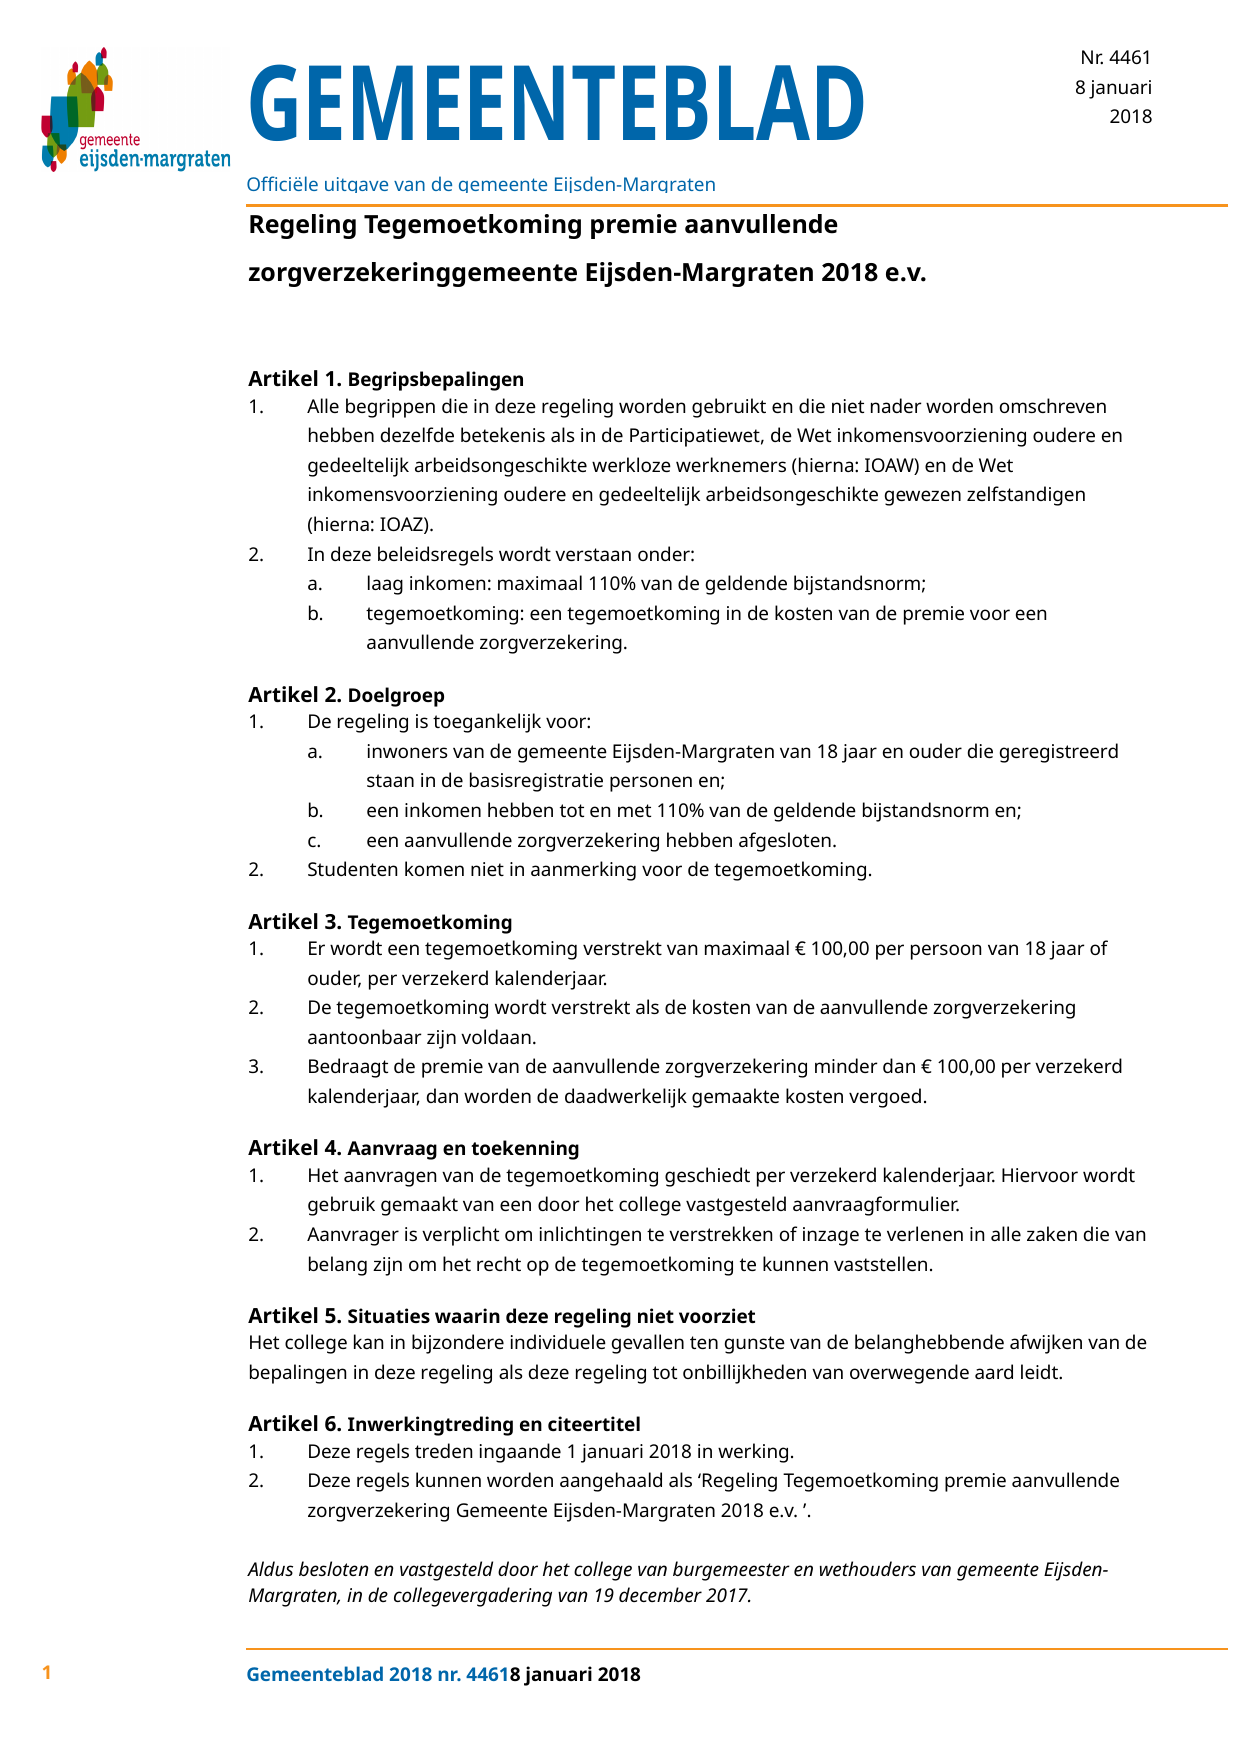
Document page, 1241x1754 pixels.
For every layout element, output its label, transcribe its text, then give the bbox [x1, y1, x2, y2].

list Bedraagt de premie van de aanvullende zorgverzekering minder dan € 100,00 per verzekerd kalenderjaar, dan worden de daadwerkelijk gemaakte kosten vergoed. [248, 1053, 1152, 1109]
list De regeling is toegankelijk voor: [248, 708, 1152, 734]
picture [41, 47, 231, 172]
list De tegemoetkoming wordt verstrekt als de kosten van de aanvullende zorgverzekering aantoonbaar zijn voldaan. [248, 994, 1152, 1050]
list een aanvullende zorgverzekering hebben afgesloten. [307, 827, 1152, 852]
text Artikel 1. Begripsbepalingen [248, 364, 1152, 393]
text Artikel 6. Inwerkingtreding en citeertitel [248, 1409, 1152, 1438]
text Het college kan in bijzondere individuele gevallen ten gunste van de belanghebbende afwijken van de bepalingen in deze regeling als deze regeling tot onbillijkheden van overwegende aard leidt. [248, 1329, 1152, 1385]
list een inkomen hebben tot en met 110% van de geldende bijstandsnorm en; [307, 797, 1152, 823]
list tegemoetkoming: een tegemoetkoming in de kosten van de premie voor een aanvullende zorgverzekering. [307, 600, 1152, 655]
text Artikel 4. Aanvraag en toekenning [248, 1133, 1152, 1162]
list Deze regels treden ingaande 1 januari 2018 in werking. [248, 1438, 1152, 1464]
list Er wordt een tegemoetkoming verstrekt van maximaal € 100,00 per persoon van 18 jaar of ouder, per verzekerd kalenderjaar. [248, 935, 1152, 991]
list Alle begrippen die in deze regeling worden gebruikt en die niet nader worden omschreven hebben dezelfde betekenis als in de Participatiewet, de Wet inkomensvoorziening oudere en gedeeltelijk arbeidsongeschikte werkloze werknemers (hierna: IOAW) en de Wet inkomensvoorziening oudere en gedeeltelijk arbeidsongeschikte gewezen zelfstandigen (hierna: IOAZ). [248, 393, 1152, 537]
list Het aanvragen van de tegemoetkoming geschiedt per verzekerd kalenderjaar. Hiervoor wordt gebruik gemaakt van een door het college vastgesteld aanvraagformulier. [248, 1162, 1152, 1217]
text Artikel 3. Tegemoetkoming [248, 907, 1152, 935]
text Regeling Tegemoetkoming premie aanvullende zorgverzekeringgemeente Eijsden-Margraten 2018 e.v. [248, 207, 1152, 288]
text Artikel 2. Doelgroep [248, 680, 1152, 708]
list laag inkomen: maximaal 110% van de geldende bijstandsnorm; [307, 570, 1152, 596]
text Artikel 5. Situaties waarin deze regeling niet voorziet [248, 1301, 1152, 1329]
list In deze beleidsregels wordt verstaan onder: [248, 541, 1152, 567]
text Aldus besloten en vastgesteld door het college van burgemeester en wethouders van gemeente Eijsden-Margraten, in de collegevergadering van 19 december 2017. [248, 1556, 1152, 1608]
list Aanvrager is verplicht om inlichtingen te verstrekken of inzage te verlenen in alle zaken die van belang zijn om het recht op de tegemoetkoming te kunnen vaststellen. [248, 1221, 1152, 1276]
list Deze regels kunnen worden aangehaald als ‘Regeling Tegemoetkoming premie aanvullende zorgverzekering Gemeente Eijsden-Margraten 2018 e.v. ’. [248, 1468, 1152, 1523]
list Studenten komen niet in aanmerking voor de tegemoetkoming. [248, 856, 1152, 882]
list inwoners van de gemeente Eijsden-Margraten van 18 jaar en ouder die geregistreerd staan in de basisregistratie personen en; [307, 738, 1152, 793]
